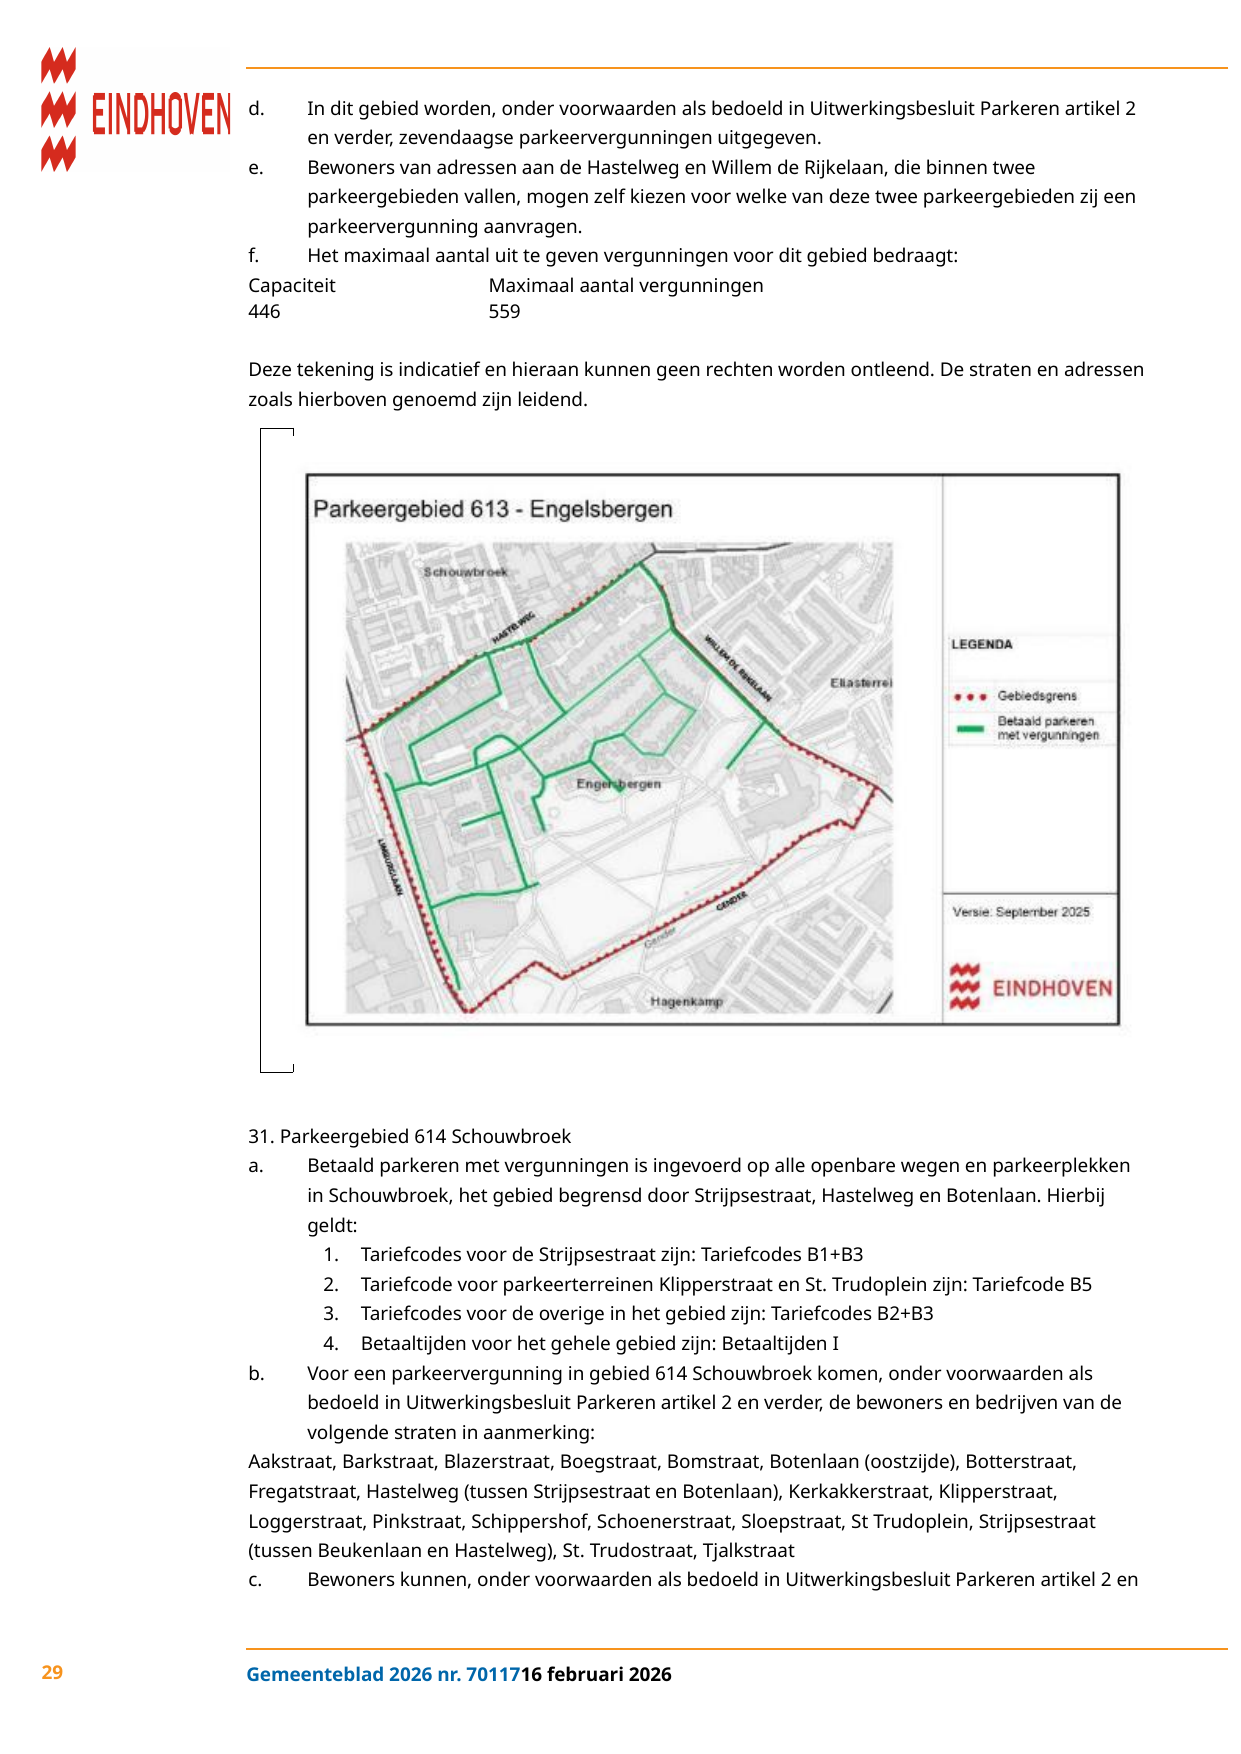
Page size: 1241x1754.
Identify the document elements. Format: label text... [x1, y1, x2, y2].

list Het maximaal aantal uit te geven vergunningen voor dit gebied bedraagt: [248, 243, 1152, 268]
list Voor een parkeervergunning in gebied 614 Schouwbroek komen, onder voorwaarden als bedoeld in Uitwerkingsbesluit Parkeren artikel 2 en verder, de bewoners en bedrijven van de volgende straten in aanmerking: [248, 1360, 1152, 1445]
picture [268, 436, 1155, 1064]
list Tariefcodes voor de overige in het gebied zijn: Tariefcodes B2+B3 [323, 1301, 1152, 1326]
text Deze tekening is indicatief en hieraan kunnen geen rechten worden ontleend. De straten en adressen zoals hierboven genoemd zijn leidend. [248, 357, 1152, 412]
list Betaald parkeren met vergunningen is ingevoerd op alle openbare wegen en parkeerplekken in Schouwbroek, het gebied begrensd door Strijpsestraat, Hastelweg en Botenlaan. Hierbij geldt: [248, 1153, 1152, 1238]
text 31. Parkeergebied 614 Schouwbroek [248, 1123, 1152, 1149]
list Bewoners kunnen, onder voorwaarden als bedoeld in Uitwerkingsbesluit Parkeren artikel 2 en [248, 1566, 1152, 1592]
list Bewoners van adressen aan de Hastelweg en Willem de Rijkelaan, die binnen twee parkeergebieden vallen, mogen zelf kiezen voor welke van deze twee parkeergebieden zij een parkeervergunning aanvragen. [248, 154, 1152, 239]
table_cell 446 [248, 298, 488, 324]
list Tariefcodes voor de Strijpsestraat zijn: Tariefcodes B1+B3 [323, 1241, 1152, 1267]
table_header Aakstraat, Barkstraat, Blazerstraat, Boegstraat, Bomstraat, Botenlaan (oostzijde), Botterstraat, Fregatstraat, Hastelweg (tussen Strijpsestraat en Botenlaan), Kerkakkerstraat, Klipperstraat, Loggerstraat, Pinkstraat, Schippershof, Schoenerstraat, Sloepstraat, St Trudoplein, Strijpsestraat (tussen Beukenlaan en Hastelweg), St. Trudostraat, Tjalkstraat [248, 1449, 1152, 1563]
list Tariefcode voor parkeerterreinen Klipperstraat en St. Trudoplein zijn: Tariefcode B5 [323, 1271, 1152, 1297]
picture [41, 47, 231, 172]
table_header Capaciteit [248, 273, 488, 298]
table_header Maximaal aantal vergunningen [488, 273, 1152, 298]
list Betaaltijden voor het gehele gebied zijn: Betaaltijden I [323, 1330, 1152, 1356]
table_cell 559 [488, 298, 1152, 324]
list In dit gebied worden, onder voorwaarden als bedoeld in Uitwerkingsbesluit Parkeren artikel 2 en verder, zevendaagse parkeervergunningen uitgegeven. [248, 95, 1152, 150]
